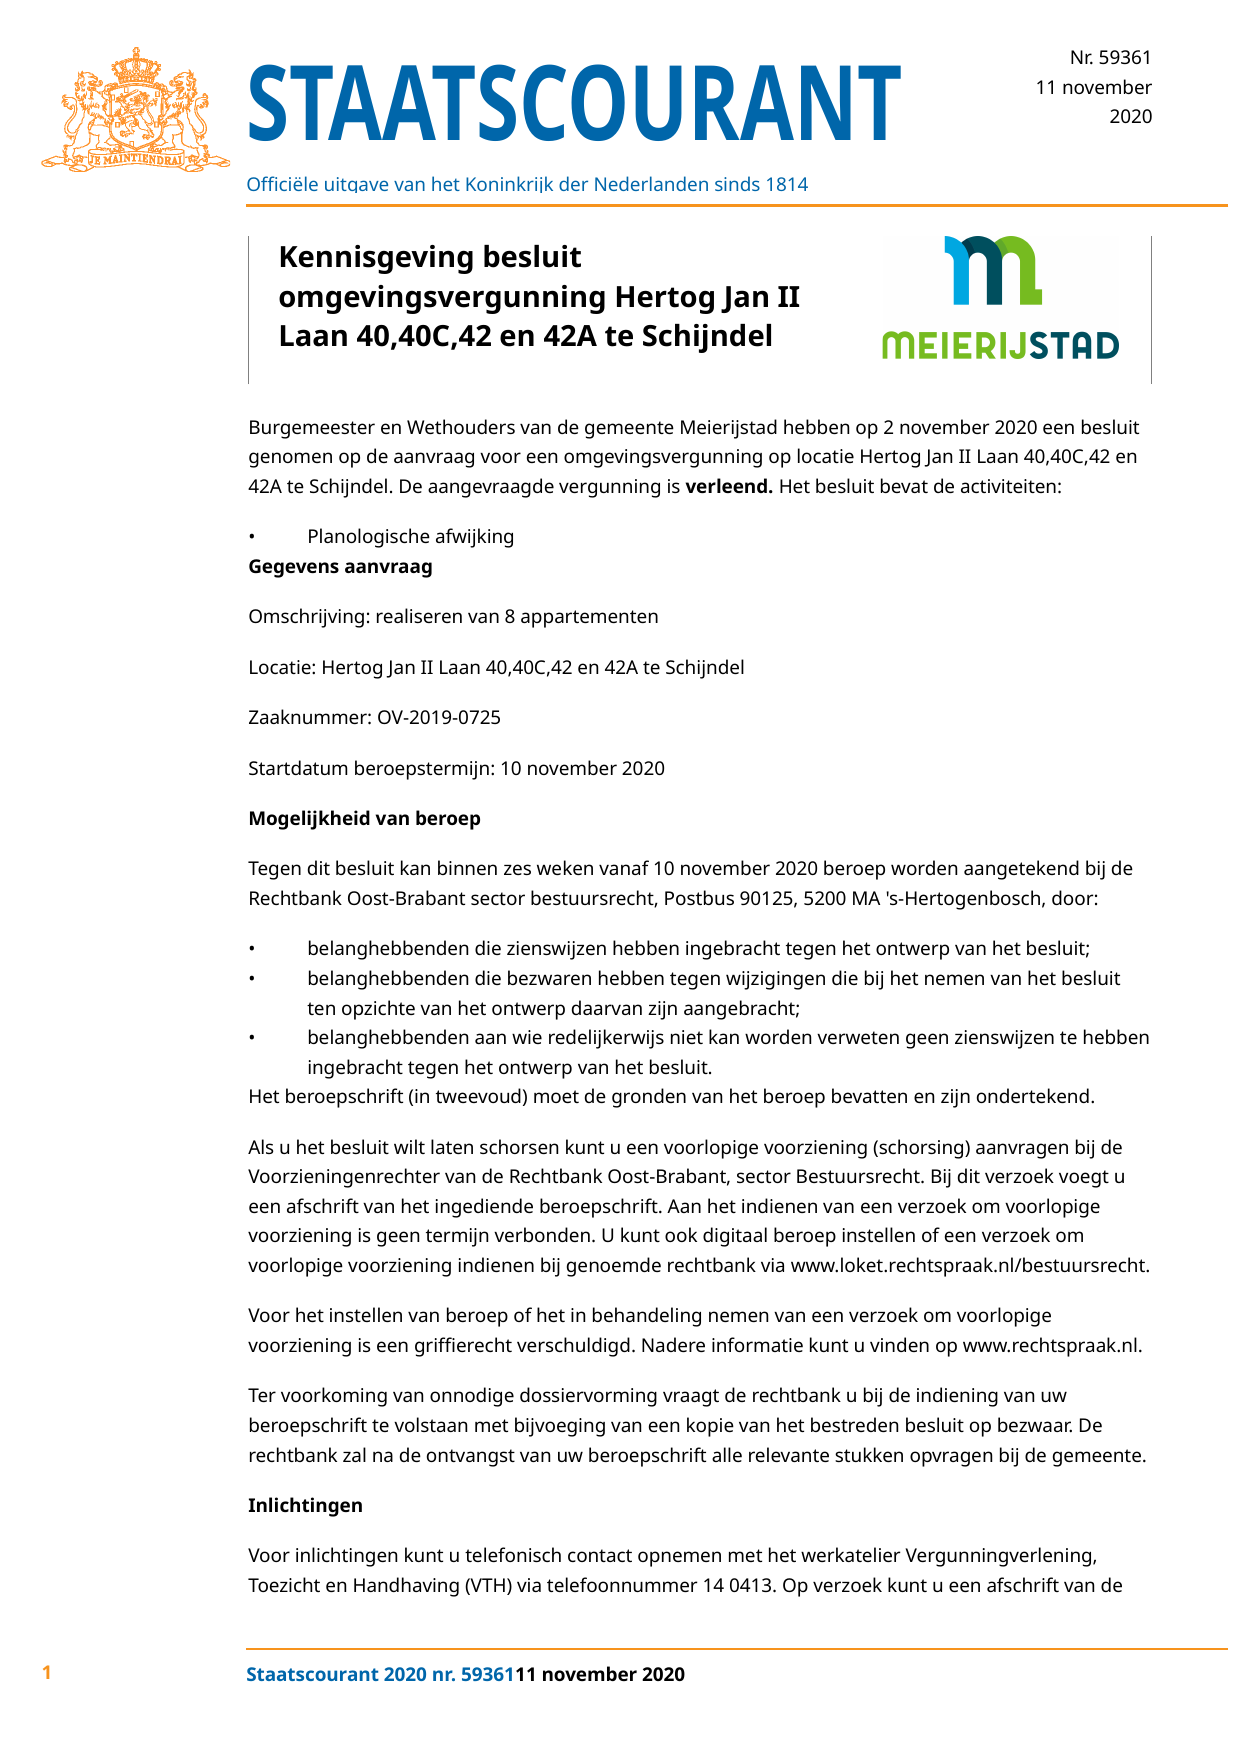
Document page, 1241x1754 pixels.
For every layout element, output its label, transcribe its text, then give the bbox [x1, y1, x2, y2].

text Zaaknummer: OV-2019-0725 [248, 704, 1152, 730]
picture [41, 47, 231, 172]
table_header [1119, 236, 1151, 358]
text Als u het besluit wilt laten schorsen kunt u een voorlopige voorziening (schorsing) aanvragen bij de Voorzieningenrechter van de Rechtbank Oost-Brabant, sector Bestuursrecht. Bij dit verzoek voegt u een afschrift van het ingediende beroepschrift. Aan het indienen van een verzoek om voorlopige voorziening is geen termijn verbonden. U kunt ook digitaal beroep instellen of een verzoek om voorlopige voorziening indienen bij genoemde rechtbank via www.loket.rechtspraak.nl/bestuursrecht. [248, 1134, 1152, 1278]
text Tegen dit besluit kan binnen zes weken vanaf 10 november 2020 beroep worden aangetekend bij de Rechtbank Oost-Brabant sector bestuursrecht, Postbus 90125, 5200 MA 's-Hertogenbosch, door: [248, 856, 1152, 911]
text Locatie: Hertog Jan II Laan 40,40C,42 en 42A te Schijndel [248, 654, 1152, 680]
text Gegevens aanvraag [248, 553, 1152, 579]
text Mogelijkheid van beroep [248, 805, 1152, 831]
text Voor het instellen van beroep of het in behandeling nemen van een verzoek om voorlopige voorziening is een griffierecht verschuldigd. Nadere informatie kunt u vinden op www.rechtspraak.nl. [248, 1303, 1152, 1358]
list belanghebbenden die bezwaren hebben tegen wijzigingen die bij het nemen van het besluit ten opzichte van het ontwerp daarvan zijn aangebracht; [248, 965, 1152, 1021]
list Planologische afwijking [248, 523, 1152, 549]
table_header [850, 359, 1151, 384]
text Voor inlichtingen kunt u telefonisch contact opnemen met het werkatelier Vergunningverlening, Toezicht en Handhaving (VTH) via telefoonnummer 14 0413. Op verzoek kunt u een afschrift van de [248, 1543, 1152, 1598]
text Inlichtingen [248, 1492, 1152, 1518]
list belanghebbenden aan wie redelijkerwijs niet kan worden verweten geen zienswijzen te hebben ingebracht tegen het ontwerp van het besluit. [248, 1024, 1152, 1080]
text Startdatum beroepstermijn: 10 november 2020 [248, 755, 1152, 781]
table_header Kennisgeving besluit omgevingsvergunning Hertog Jan II Laan 40,40C,42 en 42A te Schijndel [249, 236, 850, 384]
text Het beroepschrift (in tweevoud) moet de gronden van het beroep bevatten en zijn ondertekend. [248, 1083, 1152, 1109]
text Burgemeester en Wethouders van de gemeente Meierijstad hebben op 2 november 2020 een besluit genomen op de aanvraag voor een omgevingsvergunning op locatie Hertog Jan II Laan 40,40C,42 en 42A te Schijndel. De aangevraagde vergunning is verleend. Het besluit bevat de activiteiten: [248, 414, 1152, 499]
text Omschrijving: realiseren van 8 appartementen [248, 603, 1152, 629]
text Ter voorkoming van onnodige dossiervorming vraagt de rechtbank u bij de indiening van uw beroepschrift te volstaan met bijvoeging van een kopie van het bestreden besluit op bezwaar. De rechtbank zal na de ontvangst van uw beroepschrift alle relevante stukken opvragen bij de gemeente. [248, 1383, 1152, 1468]
list belanghebbenden die zienswijzen hebben ingebracht tegen het ontwerp van het besluit; [248, 936, 1152, 961]
table_header [850, 236, 882, 358]
picture [882, 236, 1119, 359]
